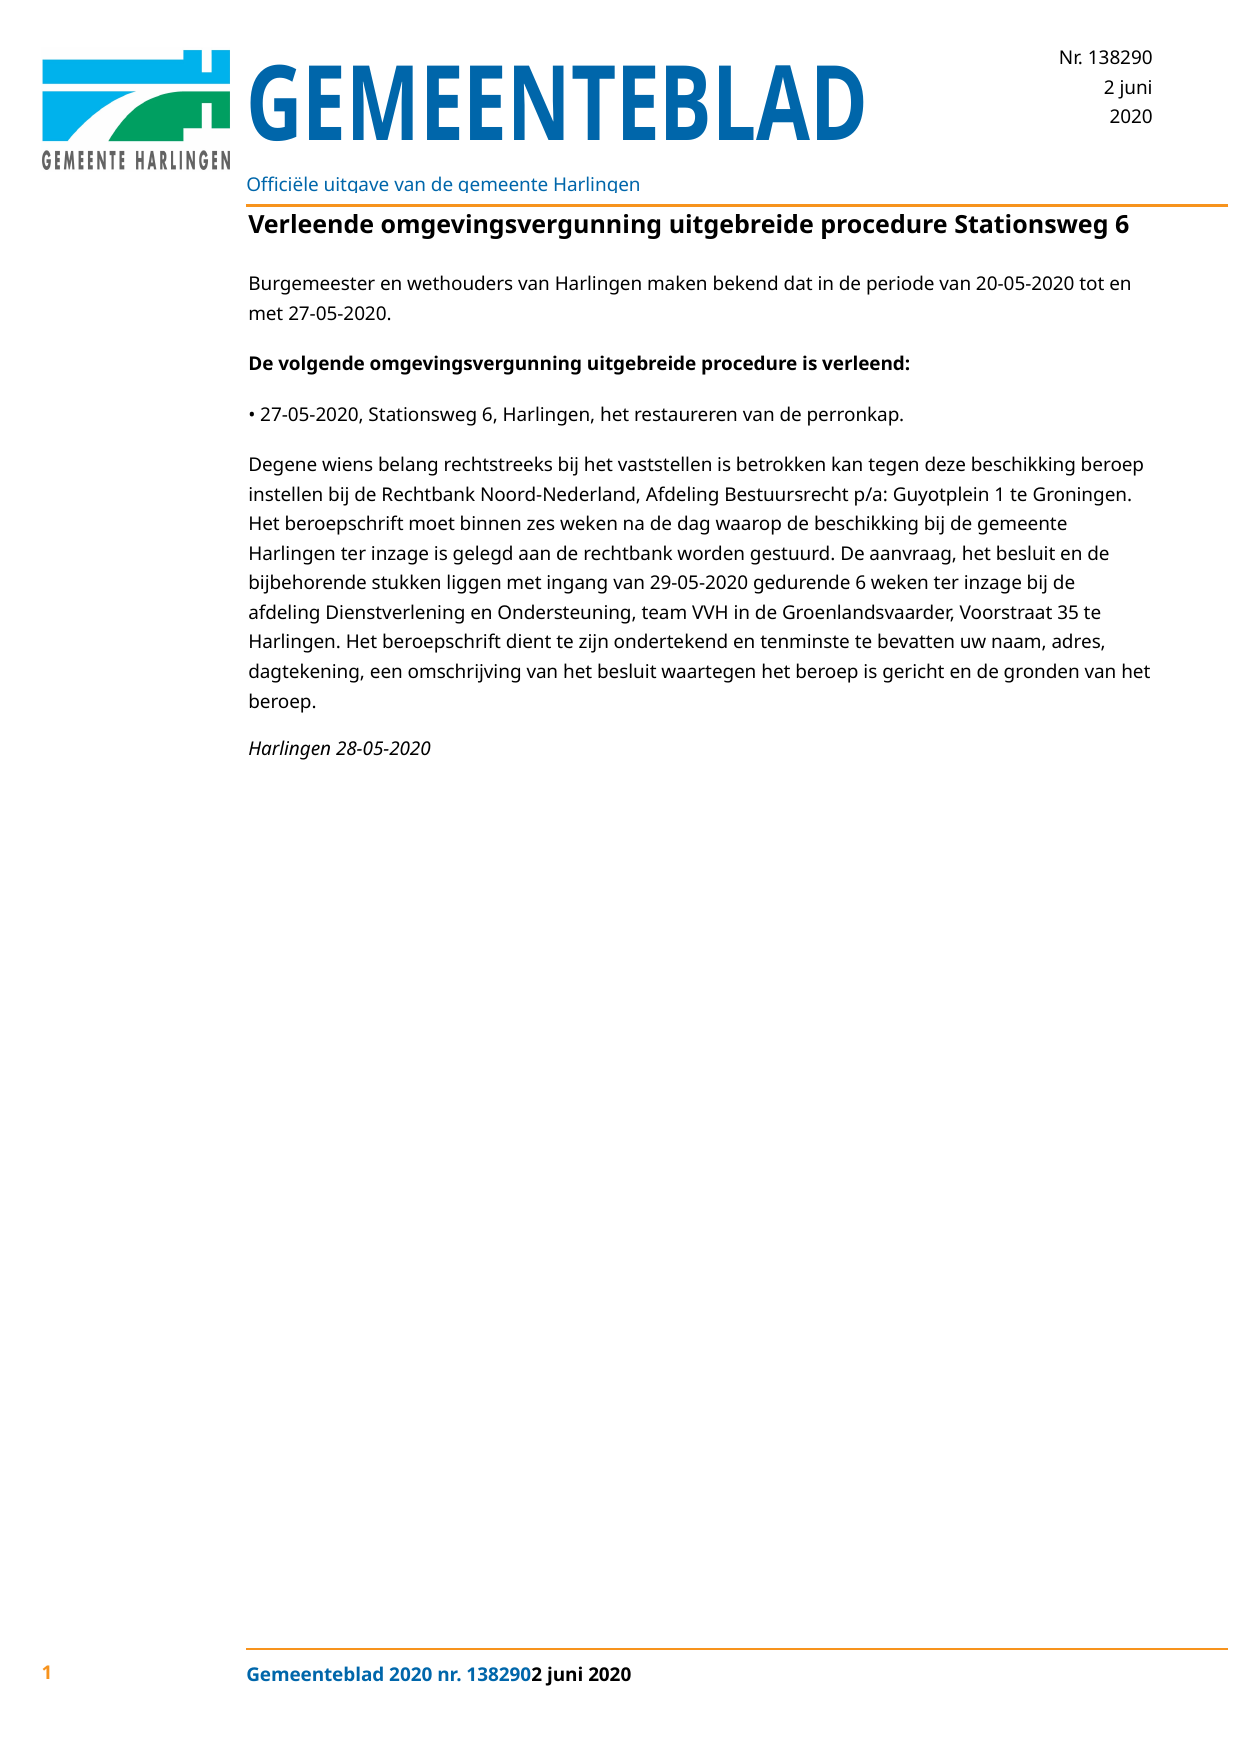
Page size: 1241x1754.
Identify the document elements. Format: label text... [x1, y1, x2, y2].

text Harlingen 28-05-2020 [248, 736, 1152, 761]
picture [41, 47, 231, 172]
text Verleende omgevingsvergunning uitgebreide procedure Stationsweg 6 [248, 207, 1152, 241]
text De volgende omgevingsvergunning uitgebreide procedure is verleend: [248, 350, 1152, 376]
text • 27-05-2020, Stationsweg 6, Harlingen, het restaureren van de perronkap. [248, 401, 1152, 426]
text Degene wiens belang rechtstreeks bij het vaststellen is betrokken kan tegen deze beschikking beroep instellen bij de Rechtbank Noord-Nederland, Afdeling Bestuursrecht p/a: Guyotplein 1 te Groningen. Het beroepschrift moet binnen zes weken na de dag waarop de beschikking bij de gemeente Harlingen ter inzage is gelegd aan de rechtbank worden gestuurd. De aanvraag, het besluit en de bijbehorende stukken liggen met ingang van 29-05-2020 gedurende 6 weken ter inzage bij de afdeling Dienstverlening en Ondersteuning, team VVH in de Groenlandsvaarder, Voorstraat 35 te Harlingen. Het beroepschrift dient te zijn ondertekend en tenminste te bevatten uw naam, adres, dagtekening, een omschrijving van het besluit waartegen het beroep is gericht en de gronden van het beroep. [248, 451, 1152, 713]
text Burgemeester en wethouders van Harlingen maken bekend dat in de periode van 20-05-2020 tot en met 27-05-2020. [248, 270, 1152, 326]
